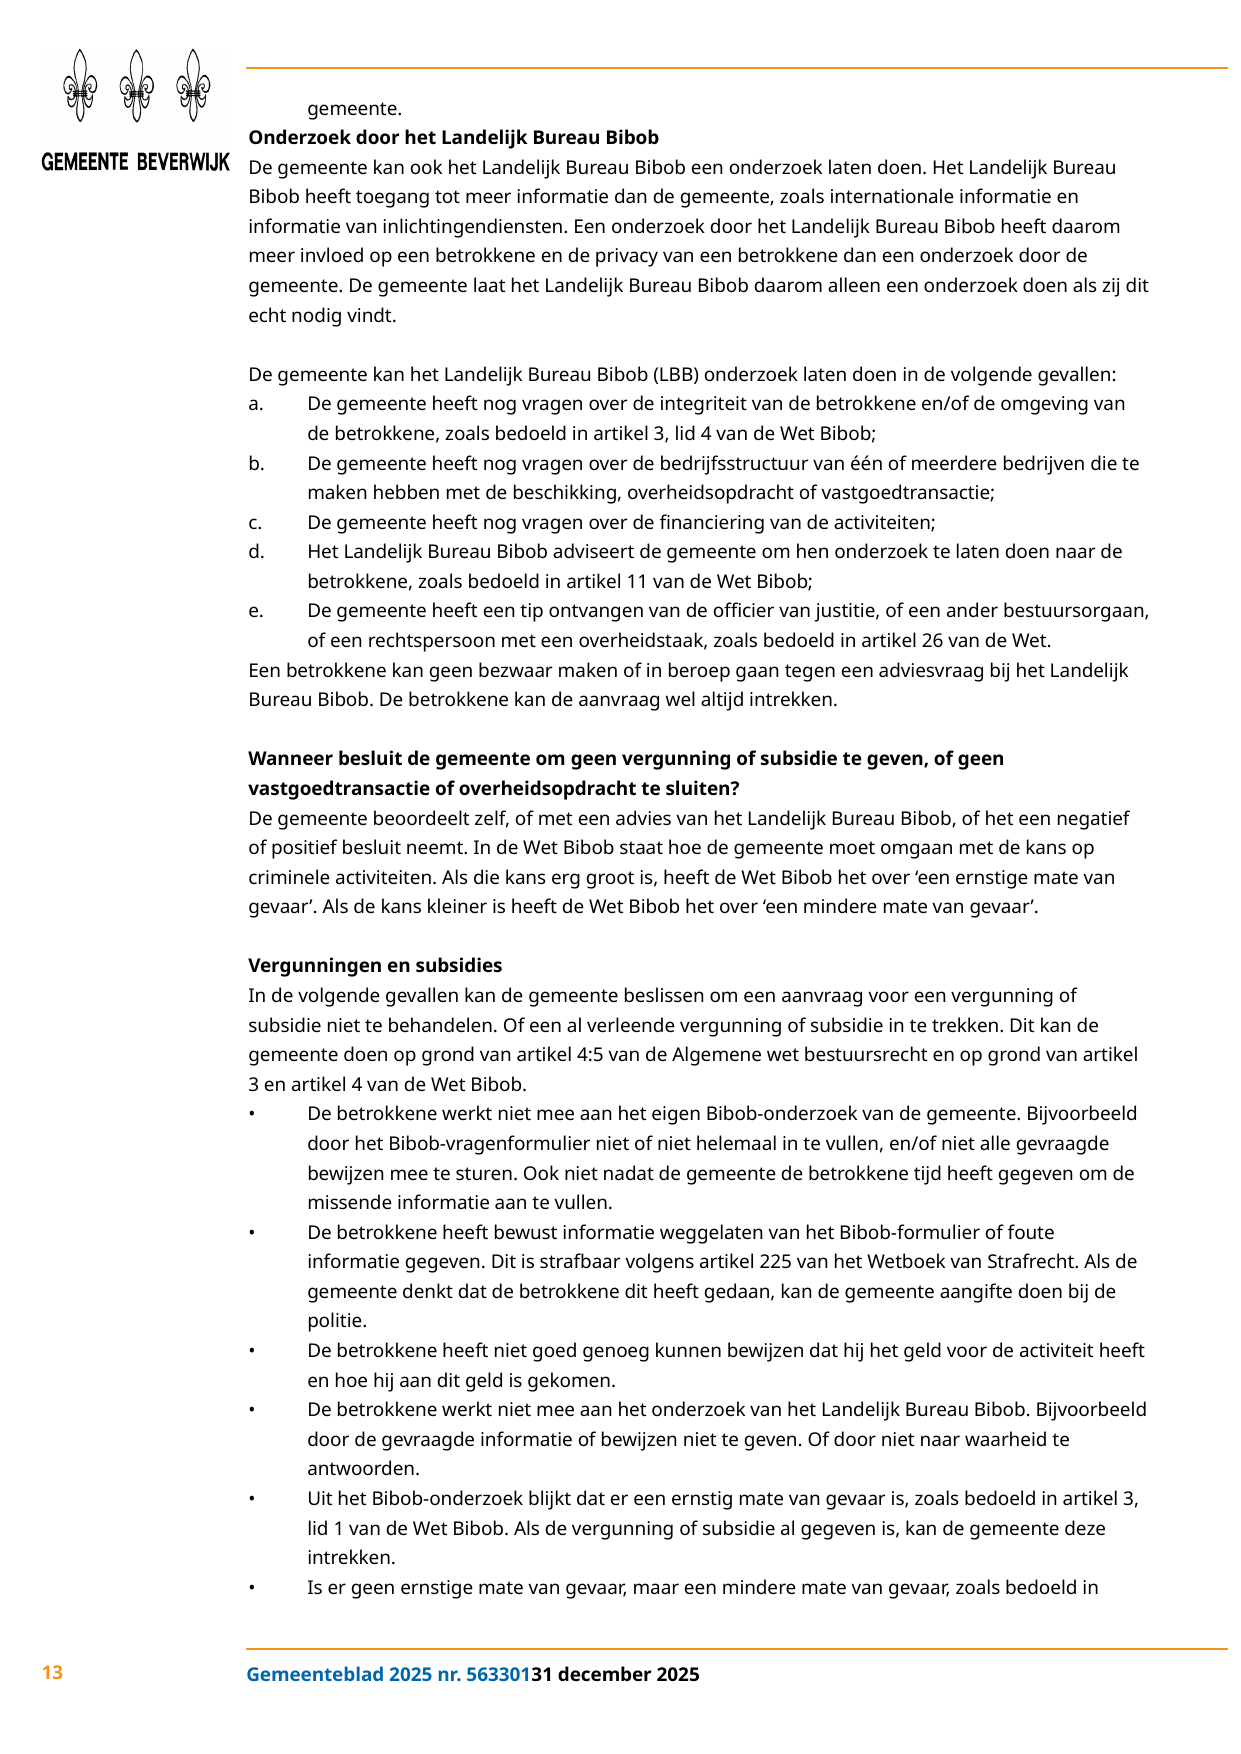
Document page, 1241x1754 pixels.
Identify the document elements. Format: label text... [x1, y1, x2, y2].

text Een betrokkene kan geen bezwaar maken of in beroep gaan tegen een adviesvraag bij het Landelijk Bureau Bibob. De betrokkene kan de aanvraag wel altijd intrekken. [248, 657, 1152, 712]
list De gemeente heeft een tip ontvangen van de officier van justitie, of een ander bestuursorgaan, of een rechtspersoon met een overheidstaak, zoals bedoeld in artikel 26 van de Wet. [248, 598, 1152, 653]
list Het Landelijk Bureau Bibob adviseert de gemeente om hen onderzoek te laten doen naar de betrokkene, zoals bedoeld in artikel 11 van de Wet Bibob; [248, 538, 1152, 594]
picture [41, 47, 231, 172]
list De betrokkene heeft niet goed genoeg kunnen bewijzen dat hij het geld voor de activiteit heeft en hoe hij aan dit geld is gekomen. [248, 1337, 1152, 1393]
text Onderzoek door het Landelijk Bureau Bibob [248, 124, 1152, 150]
list De gemeente heeft nog vragen over de financiering van de activiteiten; [248, 509, 1152, 535]
list Is er geen ernstige mate van gevaar, maar een mindere mate van gevaar, zoals bedoeld in [248, 1574, 1152, 1600]
list De gemeente heeft nog vragen over de integriteit van de betrokkene en/of de omgeving van de betrokkene, zoals bedoeld in artikel 3, lid 4 van de Wet Bibob; [248, 391, 1152, 446]
list Uit het Bibob-onderzoek blijkt dat er een ernstig mate van gevaar is, zoals bedoeld in artikel 3, lid 1 van de Wet Bibob. Als de vergunning of subsidie al gegeven is, kan de gemeente deze intrekken. [248, 1485, 1152, 1570]
list gemeente. [248, 95, 1152, 121]
text De gemeente beoordeelt zelf, of met een advies van het Landelijk Bureau Bibob, of het een negatief of positief besluit neemt. In de Wet Bibob staat hoe de gemeente moet omgaan met de kans op criminele activiteiten. Als die kans erg groot is, heeft de Wet Bibob het over ‘een ernstige mate van gevaar’. Als de kans kleiner is heeft de Wet Bibob het over ‘een mindere mate van gevaar’. [248, 805, 1152, 919]
list De gemeente heeft nog vragen over de bedrijfsstructuur van één of meerdere bedrijven die te maken hebben met de beschikking, overheidsopdracht of vastgoedtransactie; [248, 450, 1152, 505]
text Vergunningen en subsidies [248, 953, 1152, 978]
list De betrokkene heeft bewust informatie weggelaten van het Bibob-formulier of foute informatie gegeven. Dit is strafbaar volgens artikel 225 van het Wetboek van Strafrecht. Als de gemeente denkt dat de betrokkene dit heeft gedaan, kan de gemeente aangifte doen bij de politie. [248, 1219, 1152, 1333]
text In de volgende gevallen kan de gemeente beslissen om een aanvraag voor een vergunning of subsidie niet te behandelen. Of een al verleende vergunning of subsidie in te trekken. Dit kan de gemeente doen op grond van artikel 4:5 van de Algemene wet bestuursrecht en op grond van artikel 3 en artikel 4 van de Wet Bibob. [248, 982, 1152, 1097]
text Wanneer besluit de gemeente om geen vergunning of subsidie te geven, of geen vastgoedtransactie of overheidsopdracht te sluiten? [248, 746, 1152, 801]
text De gemeente kan het Landelijk Bureau Bibob (LBB) onderzoek laten doen in de volgende gevallen: [248, 361, 1152, 387]
list De betrokkene werkt niet mee aan het eigen Bibob-onderzoek van de gemeente. Bijvoorbeeld door het Bibob-vragenformulier niet of niet helemaal in te vullen, en/of niet alle gevraagde bewijzen mee te sturen. Ook niet nadat de gemeente de betrokkene tijd heeft gegeven om de missende informatie aan te vullen. [248, 1101, 1152, 1215]
list De betrokkene werkt niet mee aan het onderzoek van het Landelijk Bureau Bibob. Bijvoorbeeld door de gevraagde informatie of bewijzen niet te geven. Of door niet naar waarheid te antwoorden. [248, 1396, 1152, 1481]
text De gemeente kan ook het Landelijk Bureau Bibob een onderzoek laten doen. Het Landelijk Bureau Bibob heeft toegang tot meer informatie dan de gemeente, zoals internationale informatie en informatie van inlichtingendiensten. Een onderzoek door het Landelijk Bureau Bibob heeft daarom meer invloed op een betrokkene en de privacy van een betrokkene dan een onderzoek door de gemeente. De gemeente laat het Landelijk Bureau Bibob daarom alleen een onderzoek doen als zij dit echt nodig vindt. [248, 154, 1152, 328]
